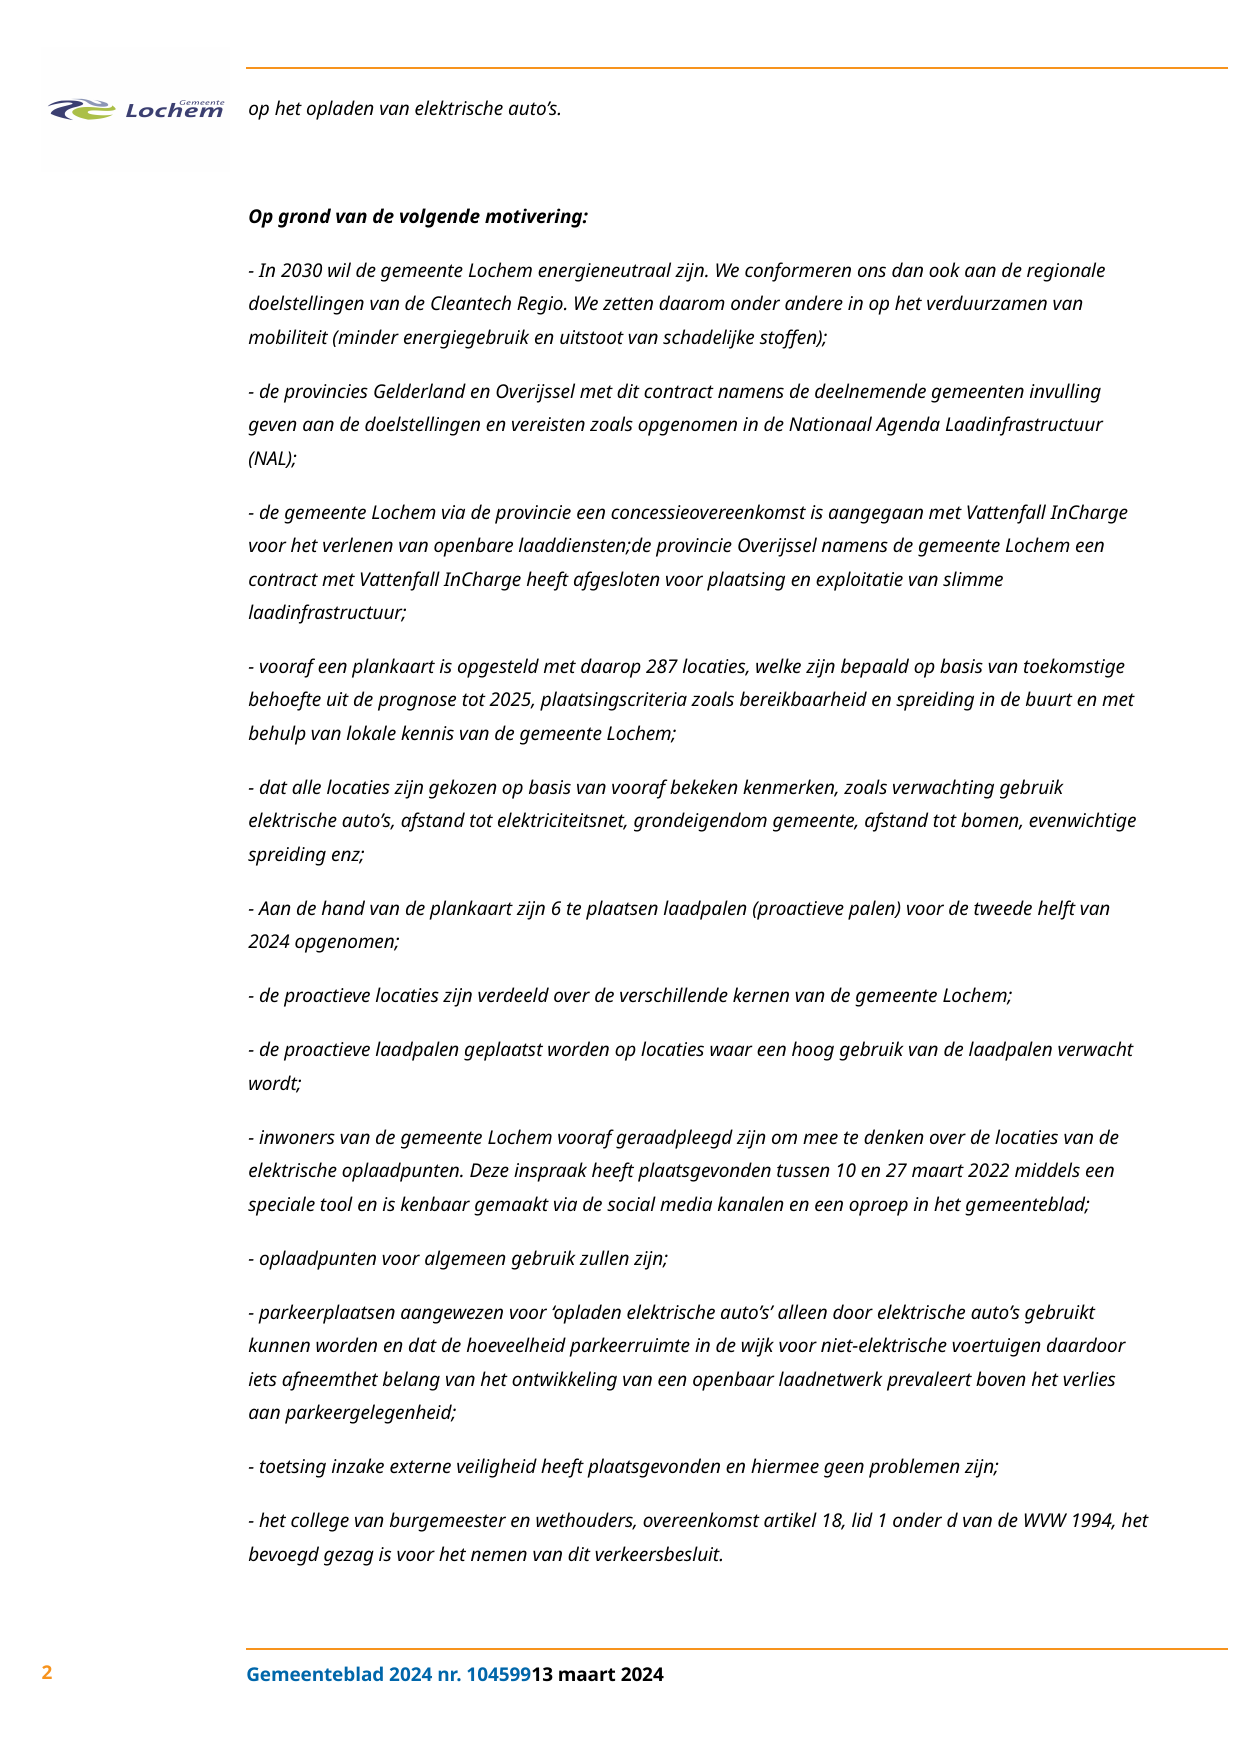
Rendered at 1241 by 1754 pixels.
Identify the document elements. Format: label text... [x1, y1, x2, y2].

picture [41, 47, 231, 172]
text - inwoners van de gemeente Lochem vooraf geraadpleegd zijn om mee te denken over de locaties van de elektrische oplaadpunten. Deze inspraak heeft plaatsgevonden tussen 10 en 27 maart 2022 middels een speciale tool en is kenbaar gemaakt via de social media kanalen en een oproep in het gemeenteblad; [248, 1124, 1152, 1217]
text - In 2030 wil de gemeente Lochem energieneutraal zijn. We conformeren ons dan ook aan de regionale doelstellingen van de Cleantech Regio. We zetten daarom onder andere in op het verduurzamen van mobiliteit (minder energiegebruik en uitstoot van schadelijke stoffen); [248, 257, 1152, 349]
text - Aan de hand van de plankaart zijn 6 te plaatsen laadpalen (proactieve palen) voor de tweede helft van 2024 opgenomen; [248, 895, 1152, 954]
text - toetsing inzake externe veiligheid heeft plaatsgevonden en hiermee geen problemen zijn; [248, 1453, 1152, 1479]
text Op grond van de volgende motivering: [248, 203, 1152, 229]
text - de proactieve laadpalen geplaatst worden op locaties waar een hoog gebruik van de laadpalen verwacht wordt; [248, 1037, 1152, 1096]
text op het opladen van elektrische auto’s. [248, 95, 1152, 121]
text - de provincies Gelderland en Overijssel met dit contract namens de deelnemende gemeenten invulling geven aan de doelstellingen en vereisten zoals opgenomen in de Nationaal Agenda Laadinfrastructuur (NAL); [248, 378, 1152, 471]
text - het college van burgemeester en wethouders, overeenkomst artikel 18, lid 1 onder d van de WVW 1994, het bevoegd gezag is voor het nemen van dit verkeersbesluit. [248, 1508, 1152, 1567]
text - oplaadpunten voor algemeen gebruik zullen zijn; [248, 1245, 1152, 1271]
text - de gemeente Lochem via de provincie een concessieovereenkomst is aangegaan met Vattenfall InCharge voor het verlenen van openbare laaddiensten;de provincie Overijssel namens de gemeente Lochem een contract met Vattenfall InCharge heeft afgesloten voor plaatsing en exploitatie van slimme laadinfrastructuur; [248, 499, 1152, 625]
text - vooraf een plankaart is opgesteld met daarop 287 locaties, welke zijn bepaald op basis van toekomstige behoefte uit de prognose tot 2025, plaatsingscriteria zoals bereikbaarheid en spreiding in de buurt en met behulp van lokale kennis van de gemeente Lochem; [248, 653, 1152, 746]
text - de proactieve locaties zijn verdeeld over de verschillende kernen van de gemeente Lochem; [248, 983, 1152, 1008]
text - parkeerplaatsen aangewezen voor ‘opladen elektrische auto’s’ alleen door elektrische auto’s gebruikt kunnen worden en dat de hoeveelheid parkeerruimte in de wijk voor niet-elektrische voertuigen daardoor iets afneemthet belang van het ontwikkeling van een openbaar laadnetwerk prevaleert boven het verlies aan parkeergelegenheid; [248, 1299, 1152, 1425]
text - dat alle locaties zijn gekozen op basis van vooraf bekeken kenmerken, zoals verwachting gebruik elektrische auto’s, afstand tot elektriciteitsnet, grondeigendom gemeente, afstand tot bomen, evenwichtige spreiding enz; [248, 774, 1152, 867]
